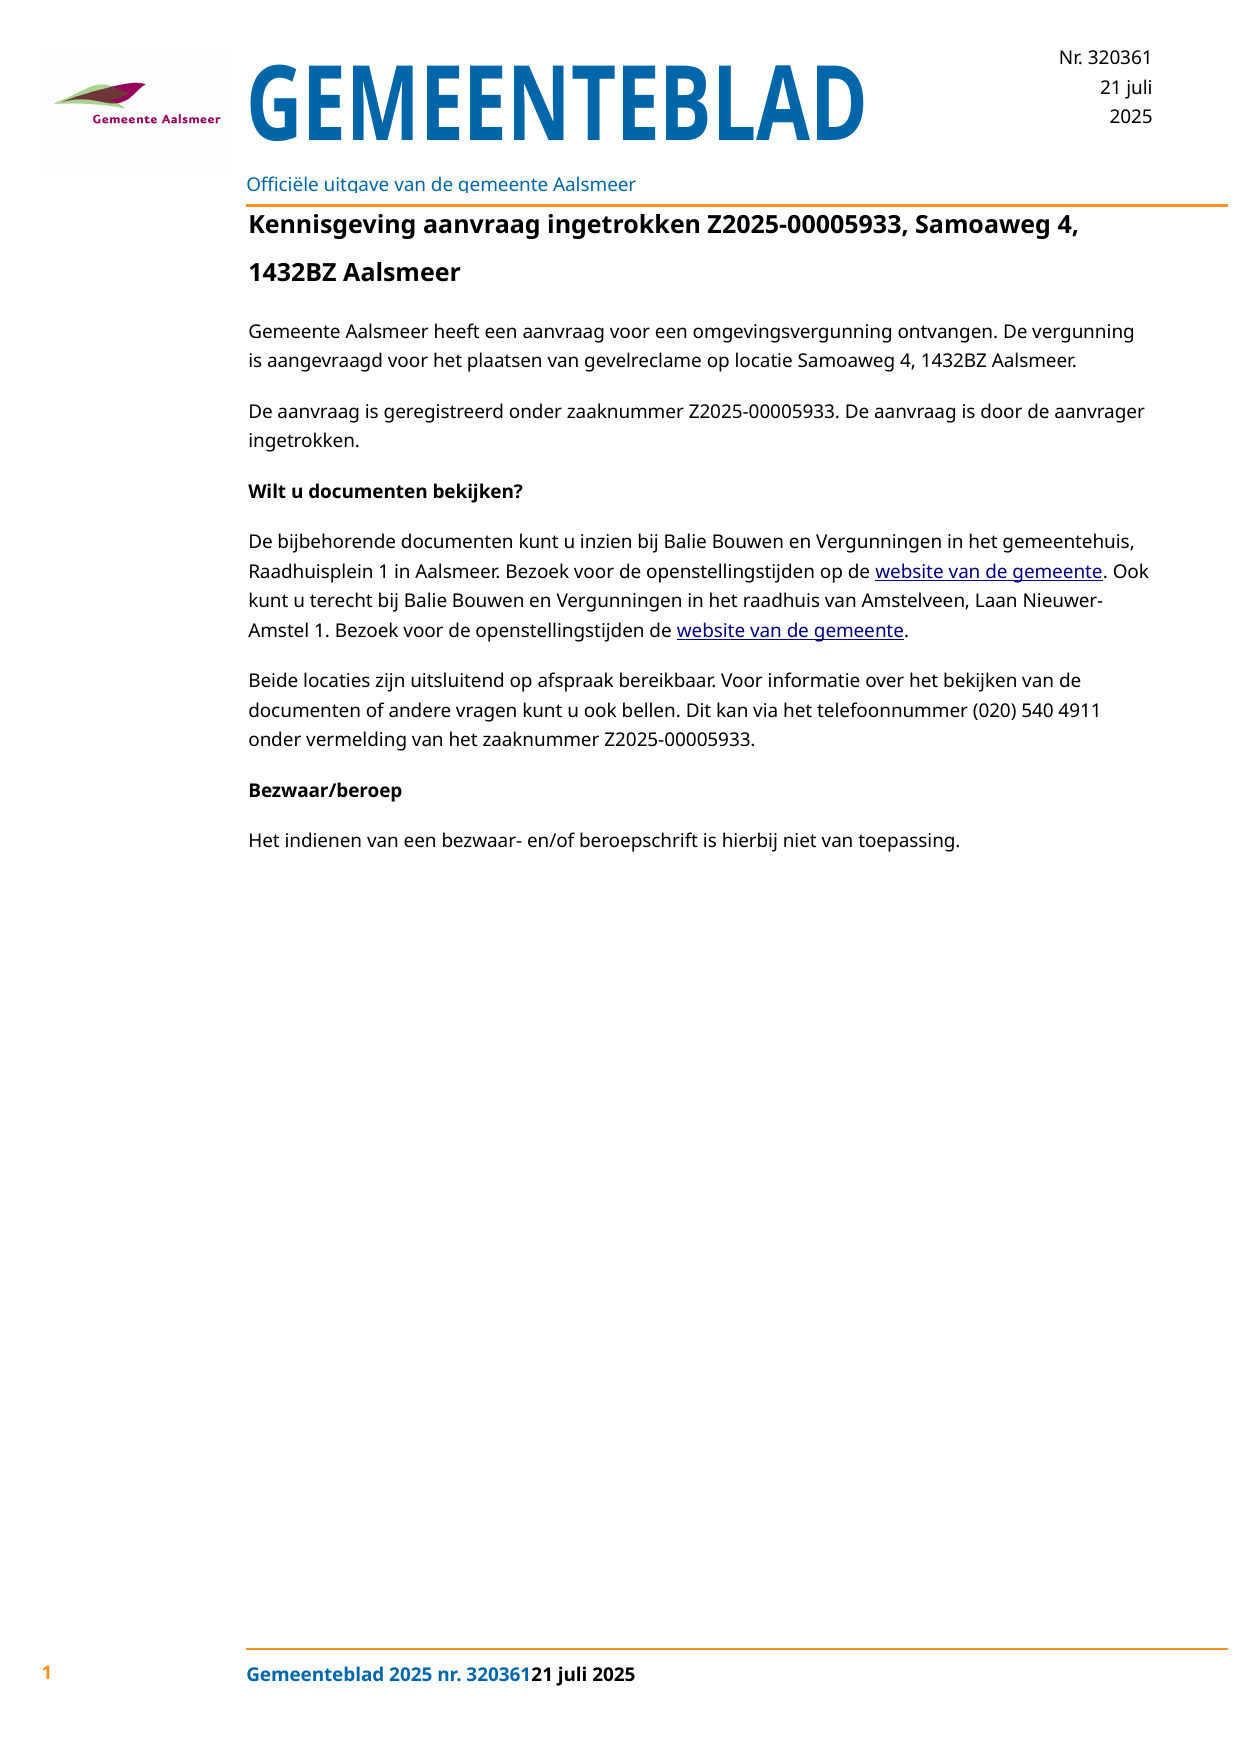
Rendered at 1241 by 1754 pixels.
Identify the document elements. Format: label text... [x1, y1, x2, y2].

text Beide locaties zijn uitsluitend op afspraak bereikbaar. Voor informatie over het bekijken van de documenten of andere vragen kunt u ook bellen. Dit kan via het telefoonnummer (020) 540 4911 onder vermelding van het zaaknummer Z2025-00005933. [248, 667, 1152, 752]
text Wilt u documenten bekijken? [248, 478, 1152, 504]
text Bezwaar/beroep [248, 777, 1152, 803]
text Kennisgeving aanvraag ingetrokken Z2025-00005933, Samoaweg 4, 1432BZ Aalsmeer [248, 207, 1152, 288]
picture [41, 47, 231, 172]
text Gemeente Aalsmeer heeft een aanvraag voor een omgevingsvergunning ontvangen. De vergunning is aangevraagd voor het plaatsen van gevelreclame op locatie Samoaweg 4, 1432BZ Aalsmeer. [248, 318, 1152, 373]
text De aanvraag is geregistreerd onder zaaknummer Z2025-00005933. De aanvraag is door de aanvrager ingetrokken. [248, 398, 1152, 453]
text De bijbehorende documenten kunt u inzien bij Balie Bouwen en Vergunningen in het gemeentehuis, Raadhuisplein 1 in Aalsmeer. Bezoek voor de openstellingstijden op de website van de gemeente. Ook kunt u terecht bij Balie Bouwen en Vergunningen in het raadhuis van Amstelveen, Laan Nieuwer-Amstel 1. Bezoek voor de openstellingstijden de website van de gemeente. [248, 528, 1152, 643]
text Het indienen van een bezwaar- en/of beroepschrift is hierbij niet van toepassing. [248, 827, 1152, 853]
